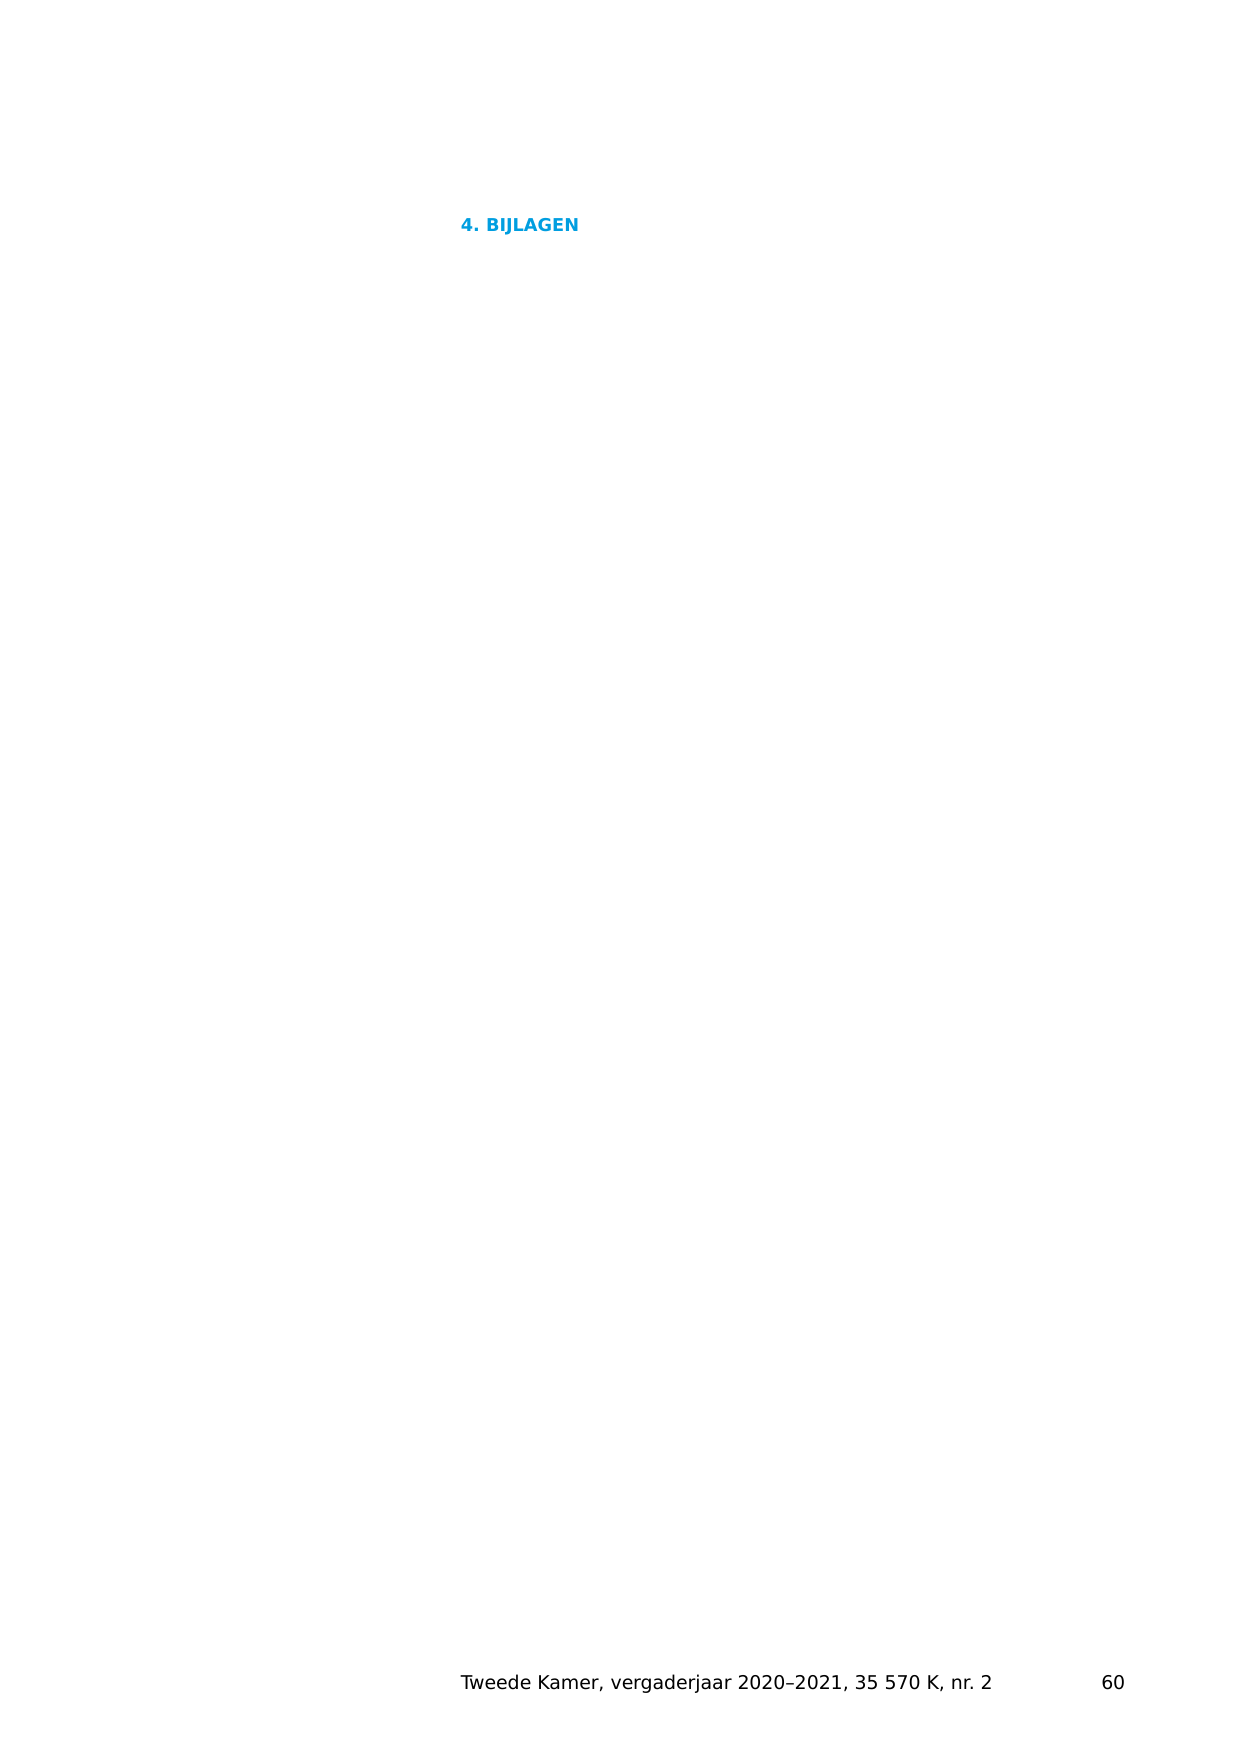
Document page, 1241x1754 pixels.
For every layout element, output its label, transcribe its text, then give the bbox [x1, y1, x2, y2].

title 4. BIJLAGEN [461, 213, 1125, 236]
